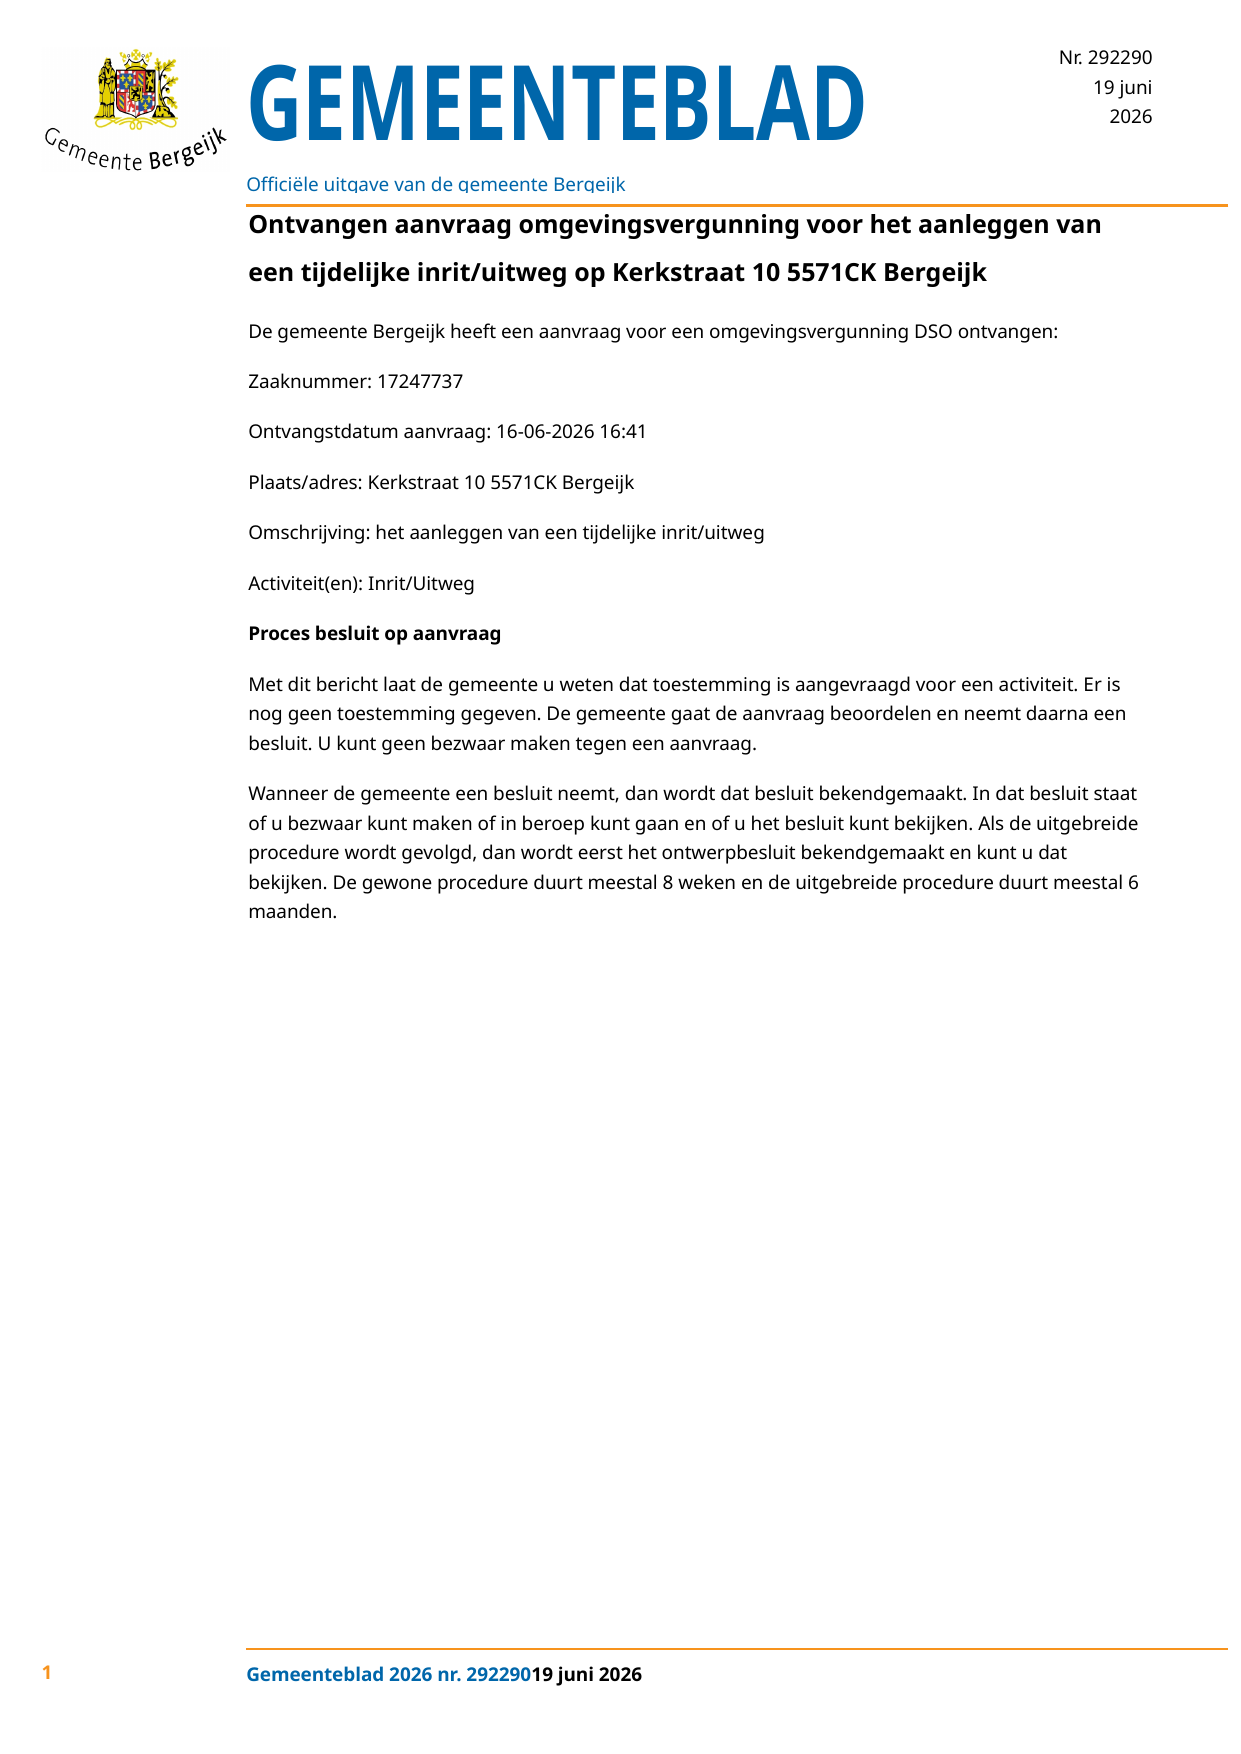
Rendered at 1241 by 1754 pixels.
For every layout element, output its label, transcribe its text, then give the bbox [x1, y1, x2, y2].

text De gemeente Bergeijk heeft een aanvraag voor een omgevingsvergunning DSO ontvangen: [248, 318, 1152, 344]
text Omschrijving: het aanleggen van een tijdelijke inrit/uitweg [248, 519, 1152, 545]
picture [41, 47, 231, 172]
text Ontvangstdatum aanvraag: 16-06-2026 16:41 [248, 419, 1152, 444]
text Zaaknummer: 17247737 [248, 368, 1152, 394]
text Met dit bericht laat de gemeente u weten dat toestemming is aangevraagd voor een activiteit. Er is nog geen toestemming gegeven. De gemeente gaat de aanvraag beoordelen en neemt daarna een besluit. U kunt geen bezwaar maken tegen een aanvraag. [248, 671, 1152, 756]
text Plaats/adres: Kerkstraat 10 5571CK Bergeijk [248, 469, 1152, 495]
text Activiteit(en): Inrit/Uitweg [248, 570, 1152, 596]
text Wanneer de gemeente een besluit neemt, dan wordt dat besluit bekendgemaakt. In dat besluit staat of u bezwaar kunt maken of in beroep kunt gaan en of u het besluit kunt bekijken. Als de uitgebreide procedure wordt gevolgd, dan wordt eerst het ontwerpbesluit bekendgemaakt en kunt u dat bekijken. De gewone procedure duurt meestal 8 weken en de uitgebreide procedure duurt meestal 6 maanden. [248, 780, 1152, 924]
text Ontvangen aanvraag omgevingsvergunning voor het aanleggen van een tijdelijke inrit/uitweg op Kerkstraat 10 5571CK Bergeijk [248, 207, 1152, 288]
text Proces besluit op aanvraag [248, 620, 1152, 646]
